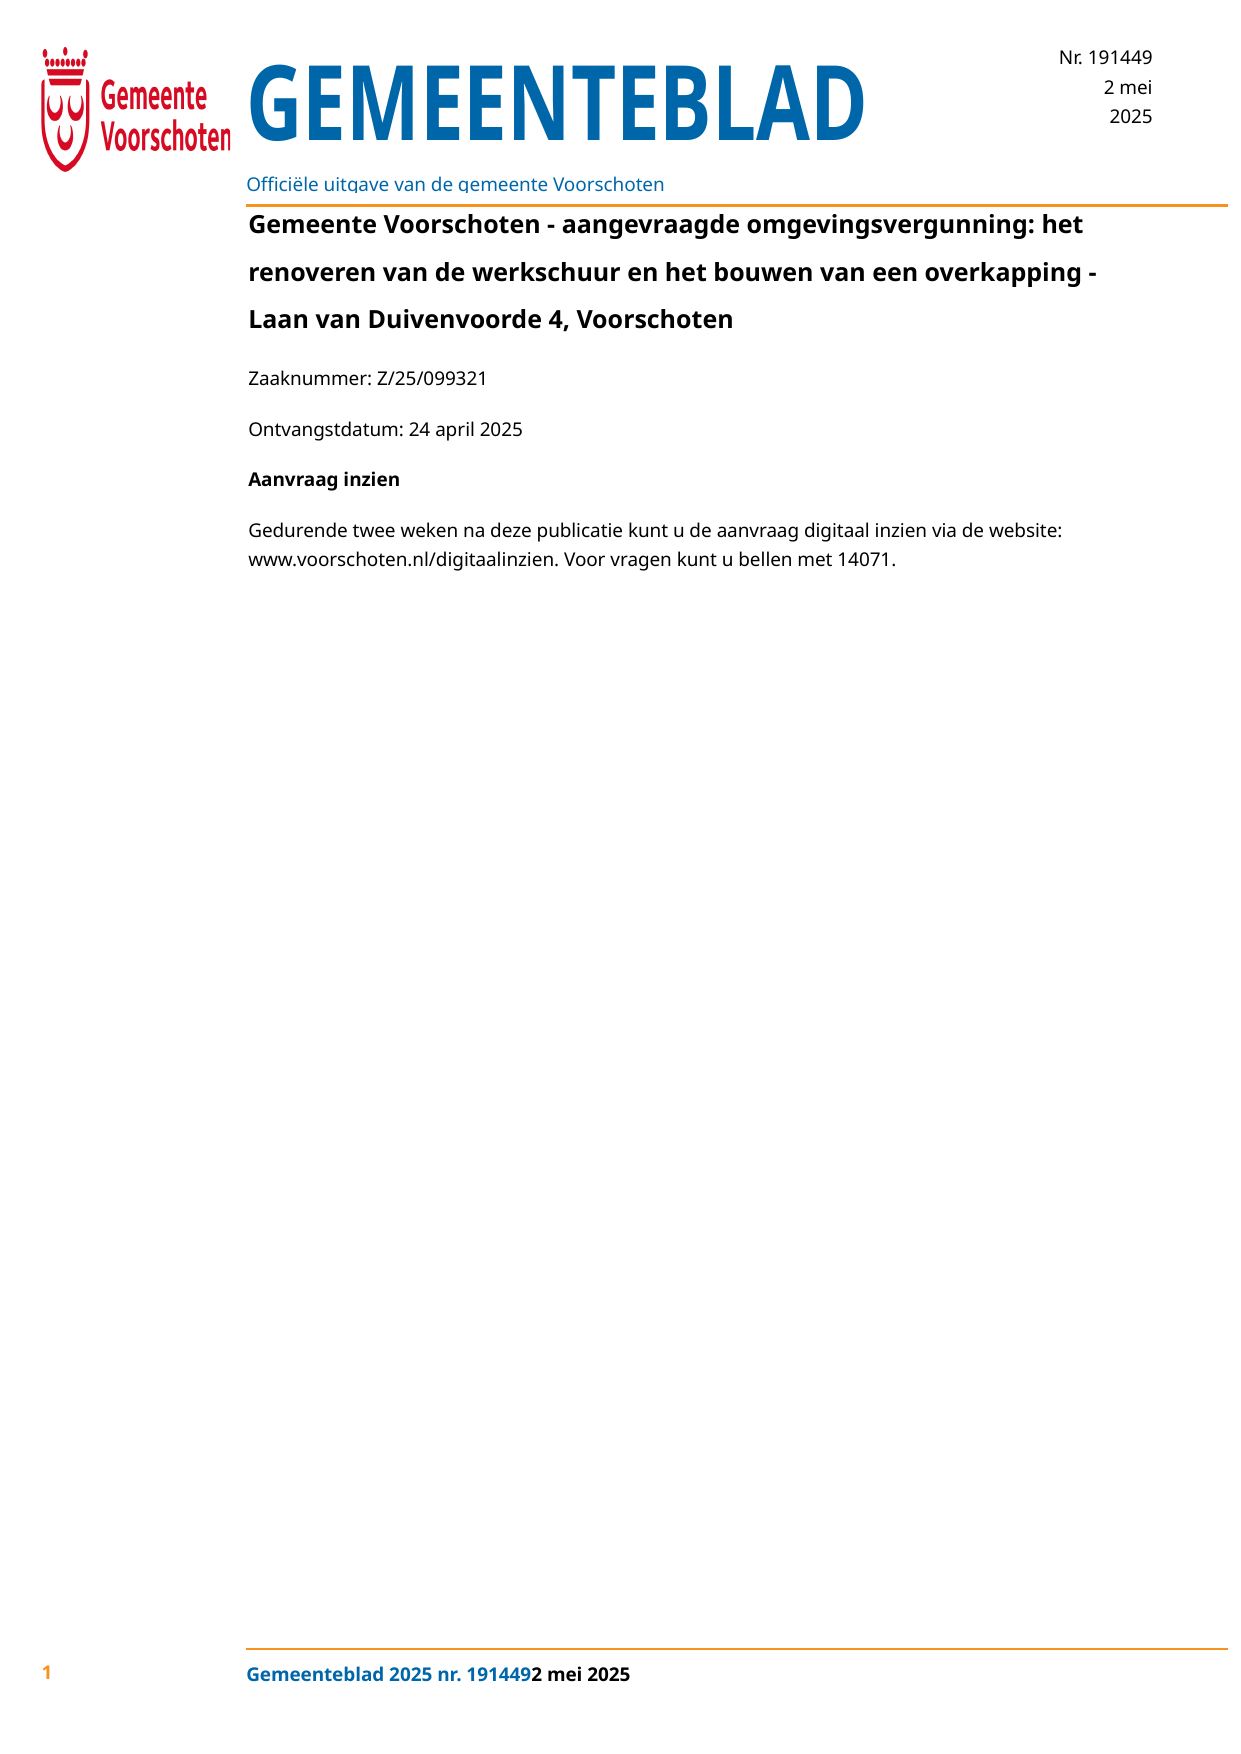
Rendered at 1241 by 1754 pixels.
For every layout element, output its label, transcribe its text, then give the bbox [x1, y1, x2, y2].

picture [41, 47, 231, 172]
text Gemeente Voorschoten - aangevraagde omgevingsvergunning: het renoveren van de werkschuur en het bouwen van een overkapping - Laan van Duivenvoorde 4, Voorschoten [248, 207, 1152, 336]
text Zaaknummer: Z/25/099321 [248, 366, 1152, 391]
text Gedurende twee weken na deze publicatie kunt u de aanvraag digitaal inzien via de website: www.voorschoten.nl/digitaalinzien. Voor vragen kunt u bellen met 14071. [248, 517, 1152, 572]
text Ontvangstdatum: 24 april 2025 [248, 416, 1152, 442]
text Aanvraag inzien [248, 466, 1152, 492]
